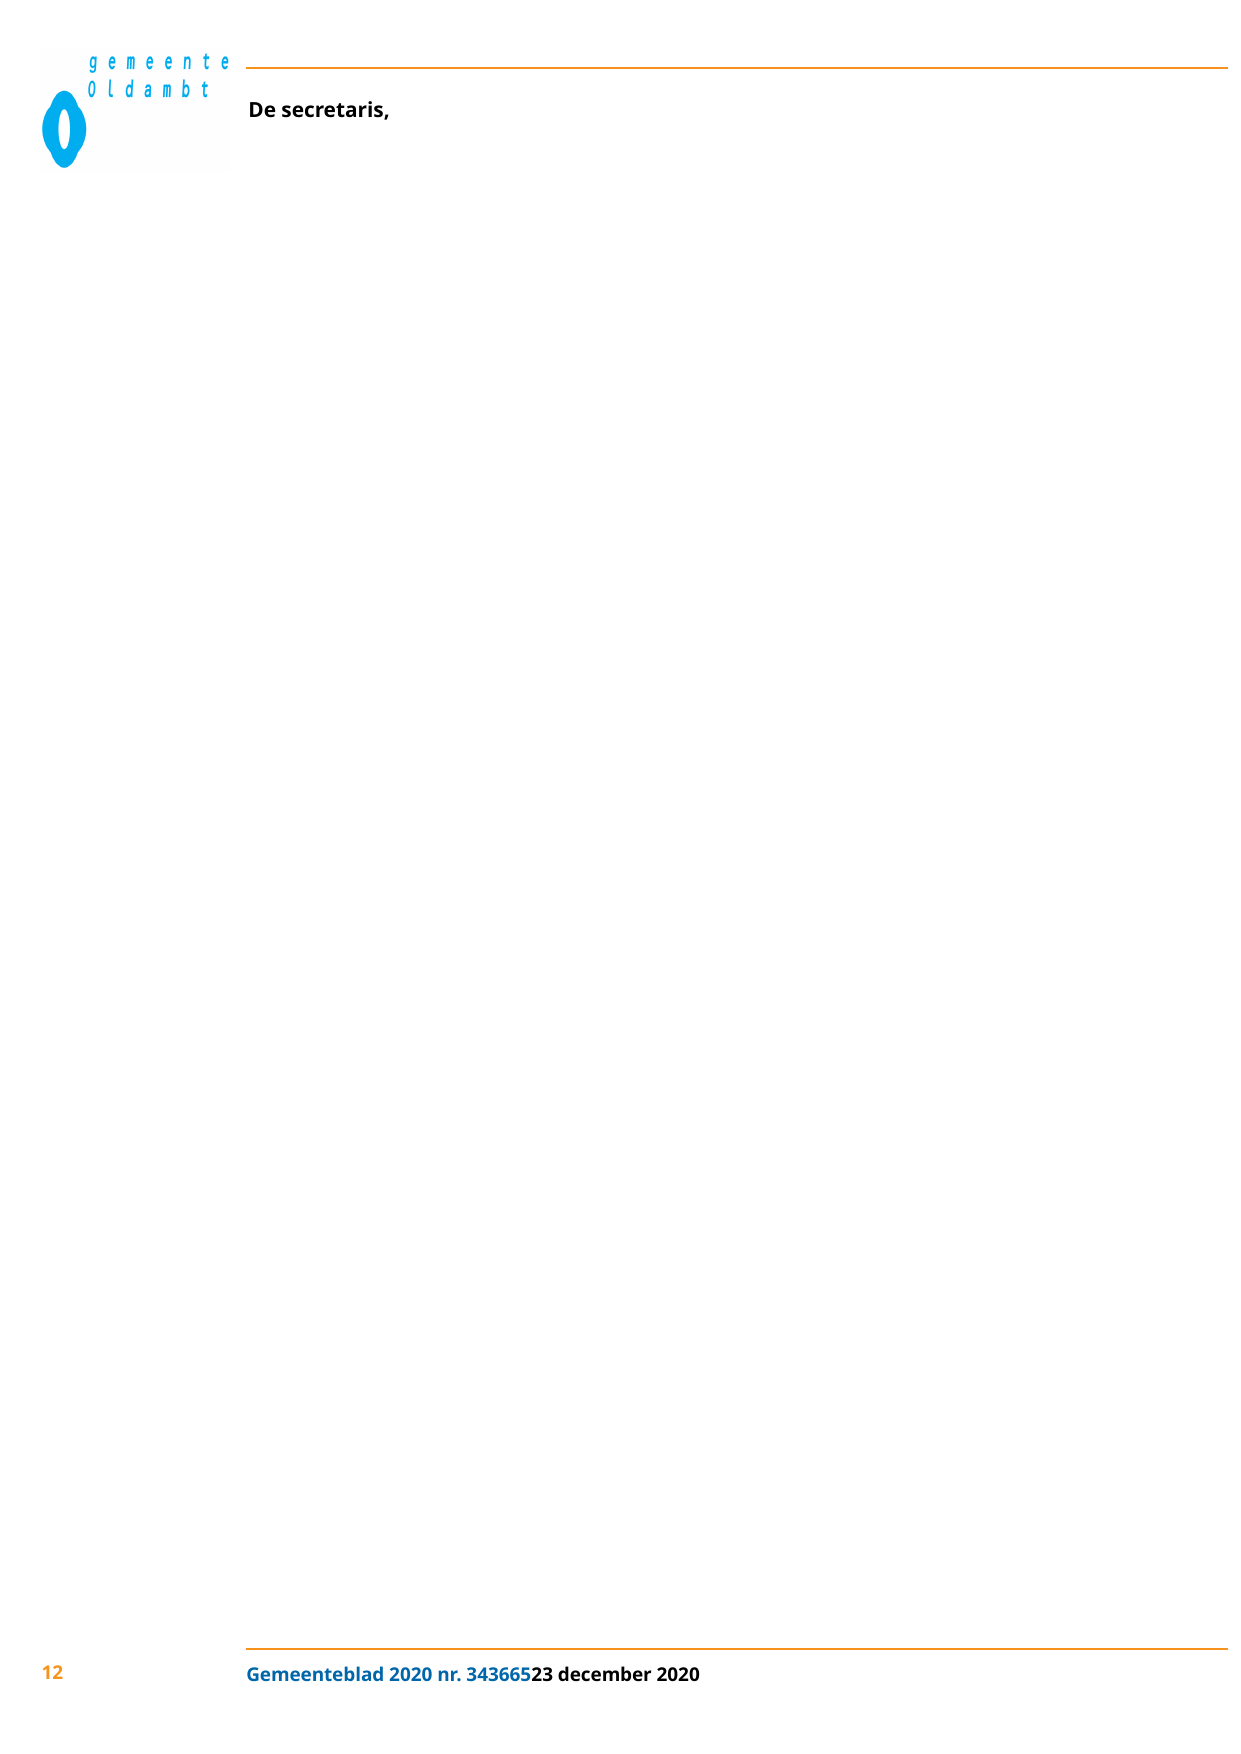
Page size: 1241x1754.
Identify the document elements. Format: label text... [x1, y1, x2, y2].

picture [41, 47, 231, 172]
text De secretaris, [248, 95, 1152, 123]
